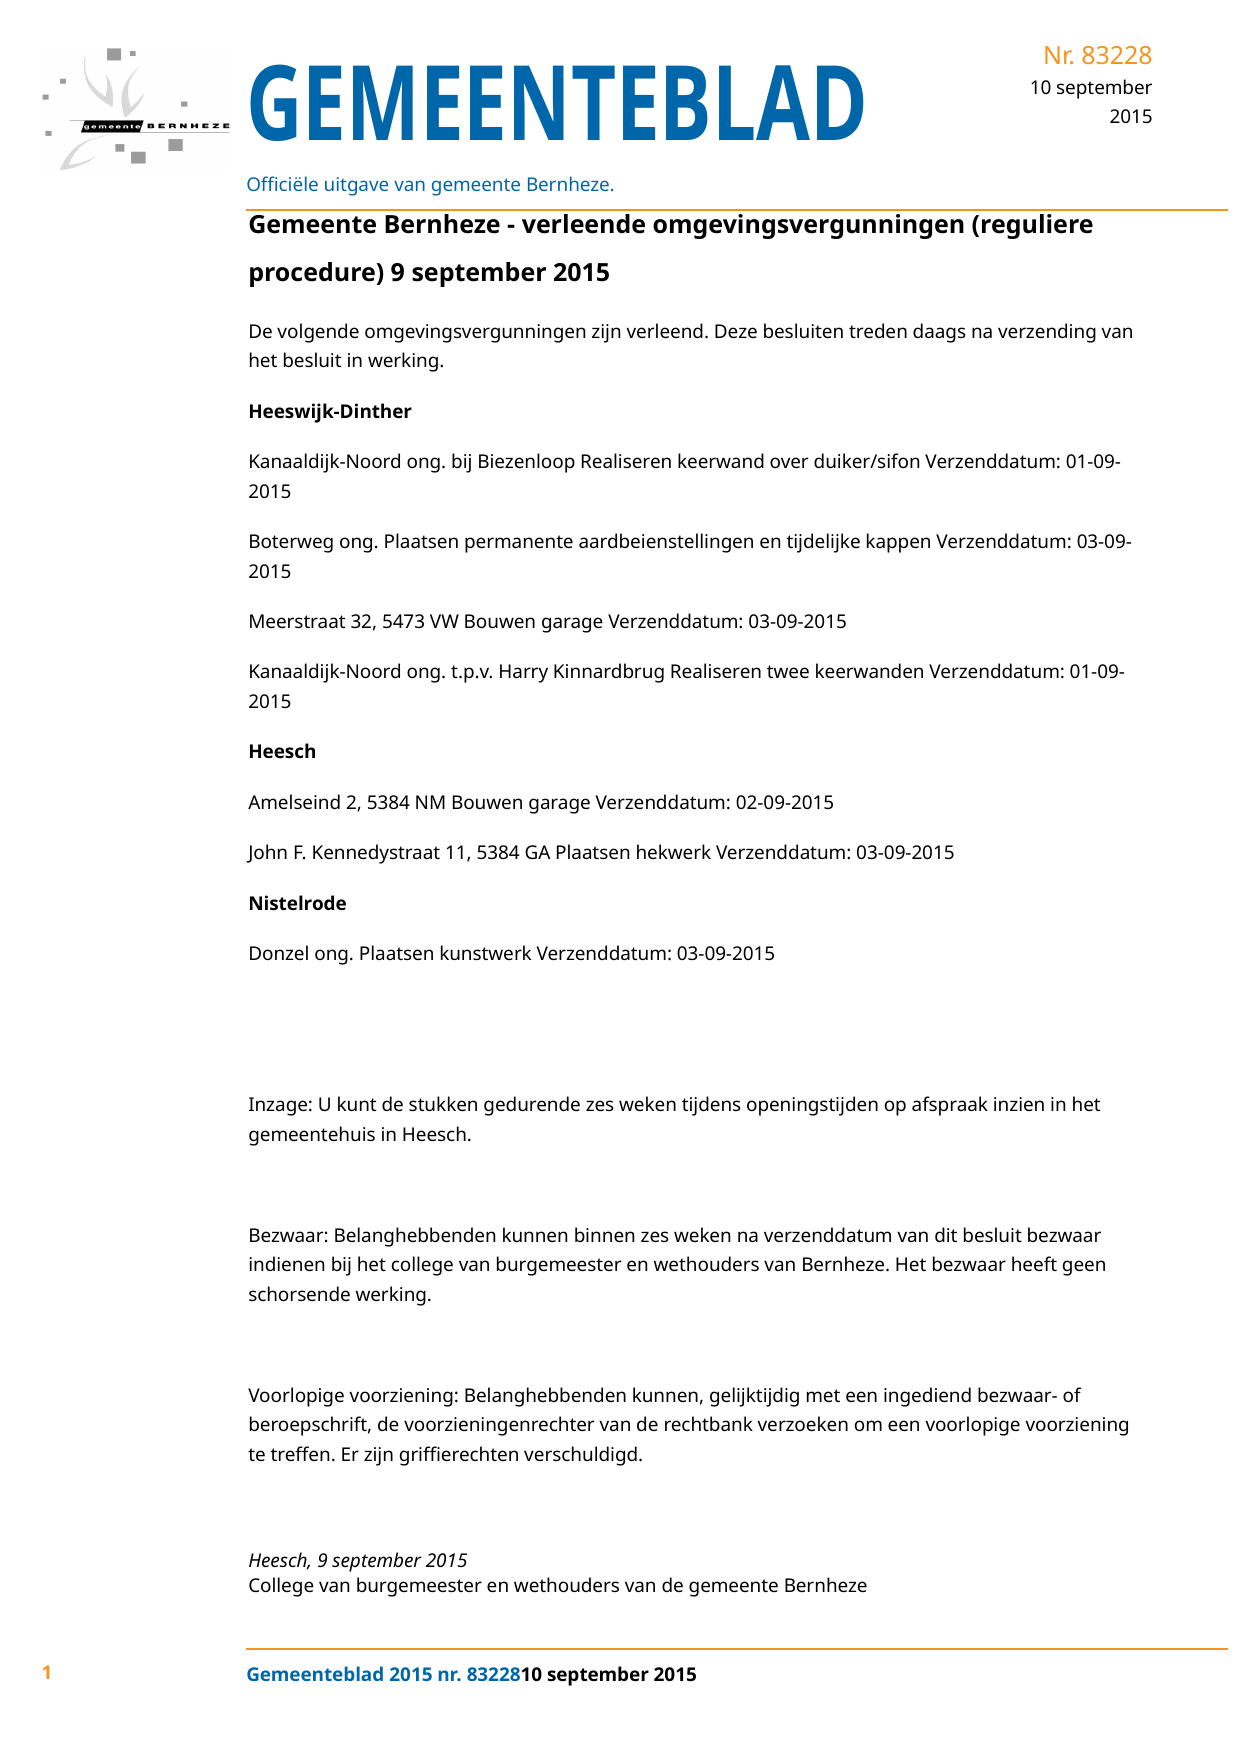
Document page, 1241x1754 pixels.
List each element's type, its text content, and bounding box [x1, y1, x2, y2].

text Voorlopige voorziening: Belanghebbenden kunnen, gelijktijdig met een ingediend bezwaar- of beroepschrift, de voorzieningenrechter van de rechtbank verzoeken om een voorlopige voorziening te treffen. Er zijn griffierechten verschuldigd. [248, 1382, 1152, 1467]
text College van burgemeester en wethouders van de gemeente Bernheze [248, 1573, 1152, 1598]
text Amelseind 2, 5384 NM Bouwen garage Verzenddatum: 02-09-2015 [248, 789, 1152, 815]
text Nistelrode [248, 890, 1152, 916]
text Gemeente Bernheze - verleende omgevingsvergunningen (reguliere procedure) 9 september 2015 [248, 211, 1152, 288]
picture [41, 47, 231, 172]
text Heeswijk-Dinther [248, 398, 1152, 424]
text Bezwaar: Belanghebbenden kunnen binnen zes weken na verzenddatum van dit besluit bezwaar indienen bij het college van burgemeester en wethouders van Bernheze. Het bezwaar heeft geen schorsende werking. [248, 1222, 1152, 1307]
text De volgende omgevingsvergunningen zijn verleend. Deze besluiten treden daags na verzending van het besluit in werking. [248, 318, 1152, 373]
text Donzel ong. Plaatsen kunstwerk Verzenddatum: 03-09-2015 [248, 940, 1152, 966]
text Kanaaldijk-Noord ong. t.p.v. Harry Kinnardbrug Realiseren twee keerwanden Verzenddatum: 01-09-2015 [248, 659, 1152, 714]
text Kanaaldijk-Noord ong. bij Biezenloop Realiseren keerwand over duiker/sifon Verzenddatum: 01-09-2015 [248, 448, 1152, 504]
text Meerstraat 32, 5473 VW Bouwen garage Verzenddatum: 03-09-2015 [248, 608, 1152, 634]
text Boterweg ong. Plaatsen permanente aardbeienstellingen en tijdelijke kappen Verzenddatum: 03-09-2015 [248, 528, 1152, 584]
text Inzage: U kunt de stukken gedurende zes weken tijdens openingstijden op afspraak inzien in het gemeentehuis in Heesch. [248, 1092, 1152, 1147]
text Heesch [248, 739, 1152, 764]
text John F. Kennedystraat 11, 5384 GA Plaatsen hekwerk Verzenddatum: 03-09-2015 [248, 839, 1152, 865]
text Heesch, 9 september 2015 [248, 1547, 1152, 1573]
